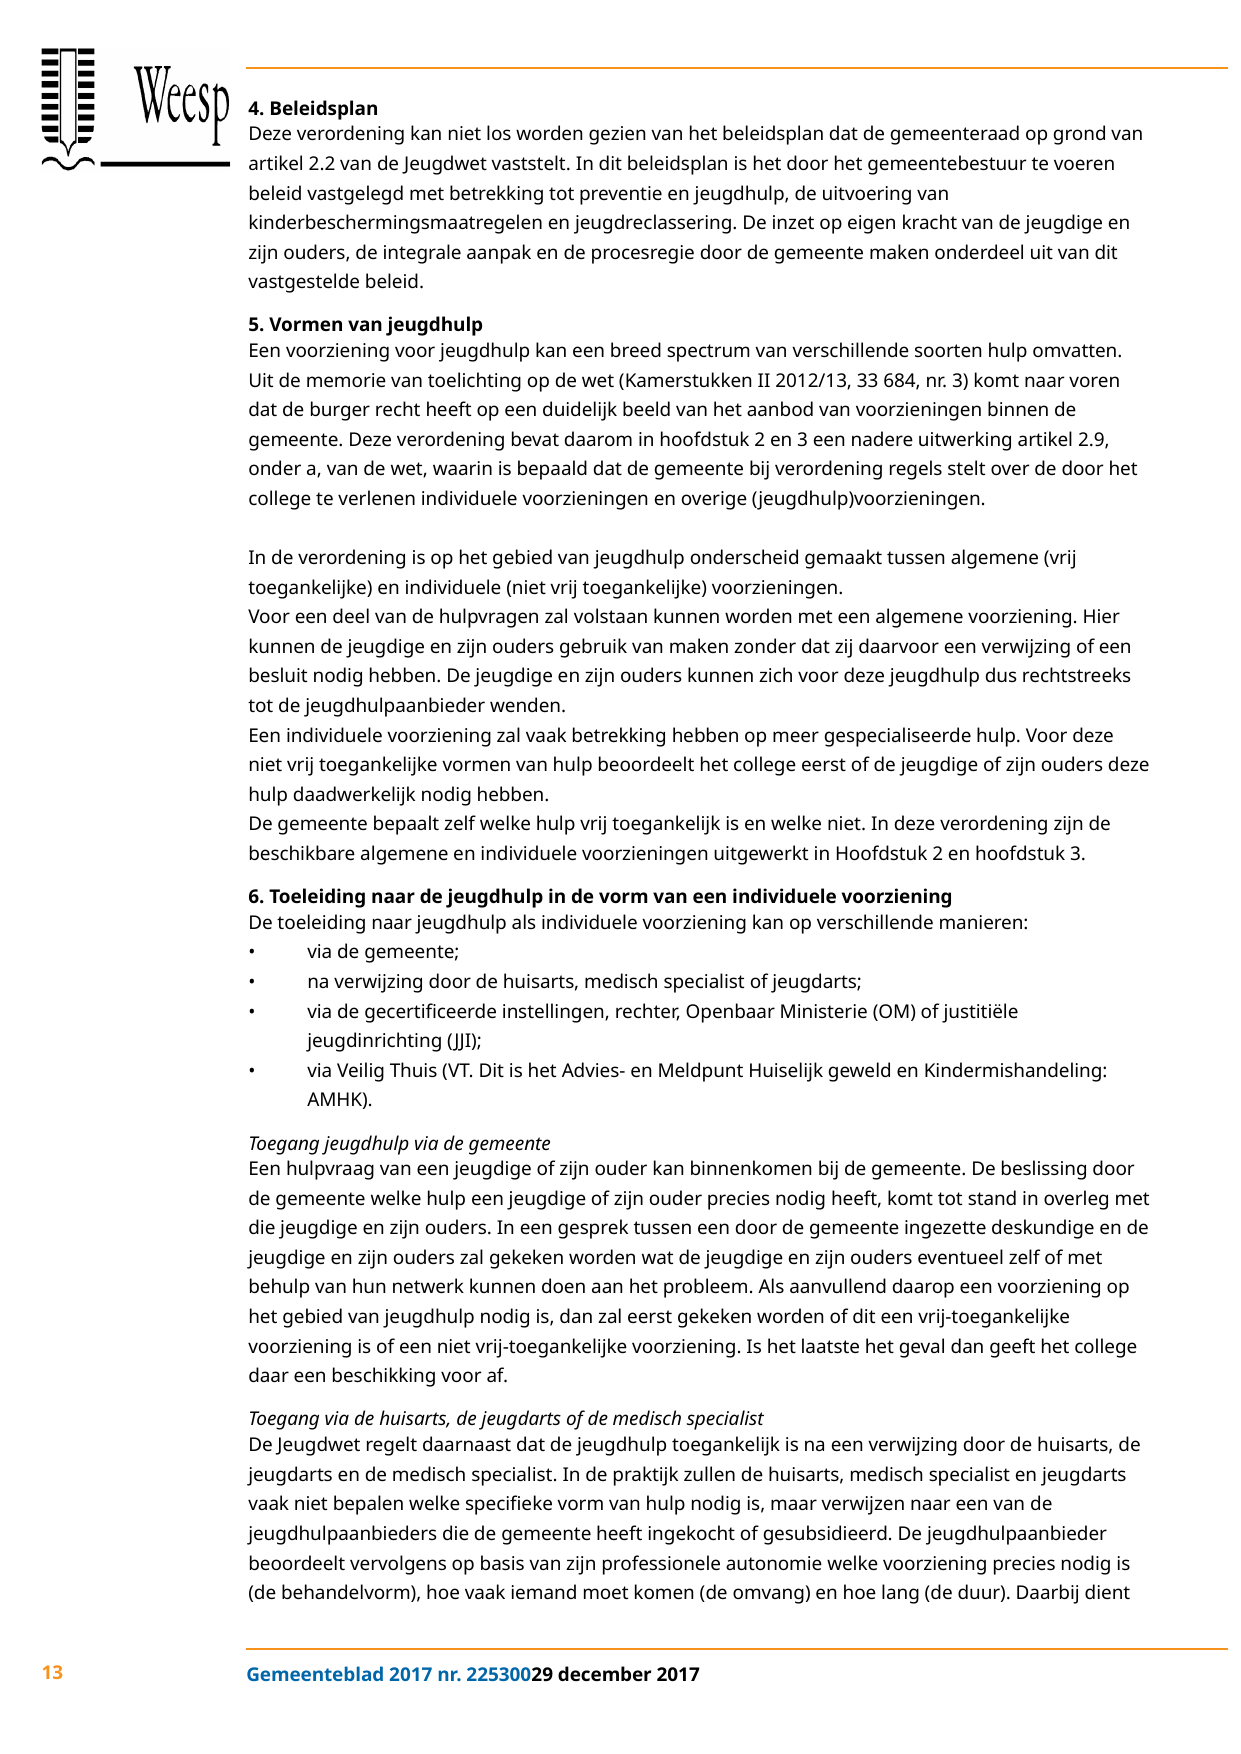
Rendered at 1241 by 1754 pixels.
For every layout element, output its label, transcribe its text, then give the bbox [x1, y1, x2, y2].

text De toeleiding naar jeugdhulp als individuele voorziening kan op verschillende manieren: [248, 909, 1152, 935]
text Toegang via de huisarts, de jeugdarts of de medisch specialist [248, 1406, 1152, 1431]
list via de gemeente; [248, 939, 1152, 964]
text Een individuele voorziening zal vaak betrekking hebben op meer gespecialiseerde hulp. Voor deze niet vrij toegankelijke vormen van hulp beoordeelt het college eerst of de jeugdige of zijn ouders deze hulp daadwerkelijk nodig hebben. [248, 722, 1152, 807]
list via Veilig Thuis (VT. Dit is het Advies- en Meldpunt Huiselijk geweld en Kindermishandeling: AMHK). [248, 1057, 1152, 1112]
text De Jeugdwet regelt daarnaast dat de jeugdhulp toegankelijk is na een verwijzing door de huisarts, de jeugdarts en de medisch specialist. In de praktijk zullen de huisarts, medisch specialist en jeugdarts vaak niet bepalen welke specifieke vorm van hulp nodig is, maar verwijzen naar een van de jeugdhulpaanbieders die de gemeente heeft ingekocht of gesubsidieerd. De jeugdhulpaanbieder beoordeelt vervolgens op basis van zijn professionele autonomie welke voorziening precies nodig is (de behandelvorm), hoe vaak iemand moet komen (de omvang) en hoe lang (de duur). Daarbij dient [248, 1431, 1152, 1605]
list na verwijzing door de huisarts, medisch specialist of jeugdarts; [248, 968, 1152, 994]
text Voor een deel van de hulpvragen zal volstaan kunnen worden met een algemene voorziening. Hier kunnen de jeugdige en zijn ouders gebruik van maken zonder dat zij daarvoor een verwijzing of een besluit nodig hebben. De jeugdige en zijn ouders kunnen zich voor deze jeugdhulp dus rechtstreeks tot de jeugdhulpaanbieder wenden. [248, 603, 1152, 718]
text Een hulpvraag van een jeugdige of zijn ouder kan binnenkomen bij de gemeente. De beslissing door de gemeente welke hulp een jeugdige of zijn ouder precies nodig heeft, komt tot stand in overleg met die jeugdige en zijn ouders. In een gesprek tussen een door de gemeente ingezette deskundige en de jeugdige en zijn ouders zal gekeken worden wat de jeugdige en zijn ouders eventueel zelf of met behulp van hun netwerk kunnen doen aan het probleem. Als aanvullend daarop een voorziening op het gebied van jeugdhulp nodig is, dan zal eerst gekeken worden of dit een vrij-toegankelijke voorziening is of een niet vrij-toegankelijke voorziening. Is het laatste het geval dan geeft het college daar een beschikking voor af. [248, 1155, 1152, 1388]
text Een voorziening voor jeugdhulp kan een breed spectrum van verschillende soorten hulp omvatten. [248, 337, 1152, 363]
text Uit de memorie van toelichting op de wet (Kamerstukken II 2012/13, 33 684, nr. 3) komt naar voren dat de burger recht heeft op een duidelijk beeld van het aanbod van voorzieningen binnen de gemeente. Deze verordening bevat daarom in hoofdstuk 2 en 3 een nadere uitwerking artikel 2.9, onder a, van de wet, waarin is bepaald dat de gemeente bij verordening regels stelt over de door het college te verlenen individuele voorzieningen en overige (jeugdhulp)voorzieningen. [248, 367, 1152, 511]
picture [41, 47, 231, 172]
text Deze verordening kan niet los worden gezien van het beleidsplan dat de gemeenteraad op grond van artikel 2.2 van de Jeugdwet vaststelt. In dit beleidsplan is het door het gemeentebestuur te voeren beleid vastgelegd met betrekking tot preventie en jeugdhulp, de uitvoering van kinderbeschermingsmaatregelen en jeugdreclassering. De inzet op eigen kracht van de jeugdige en zijn ouders, de integrale aanpak en de procesregie door de gemeente maken onderdeel uit van dit vastgestelde beleid. [248, 121, 1152, 294]
list via de gecertificeerde instellingen, rechter, Openbaar Ministerie (OM) of justitiële jeugdinrichting (JJI); [248, 998, 1152, 1053]
text Toegang jeugdhulp via de gemeente [248, 1130, 1152, 1155]
text 4. Beleidsplan [248, 95, 1152, 121]
text De gemeente bepaalt zelf welke hulp vrij toegankelijk is en welke niet. In deze verordening zijn de beschikbare algemene en individuele voorzieningen uitgewerkt in Hoofdstuk 2 en hoofdstuk 3. [248, 811, 1152, 866]
text 5. Vormen van jeugdhulp [248, 312, 1152, 337]
text In de verordening is op het gebied van jeugdhulp onderscheid gemaakt tussen algemene (vrij toegankelijke) en individuele (niet vrij toegankelijke) voorzieningen. [248, 544, 1152, 600]
text 6. Toeleiding naar de jeugdhulp in de vorm van een individuele voorziening [248, 883, 1152, 909]
